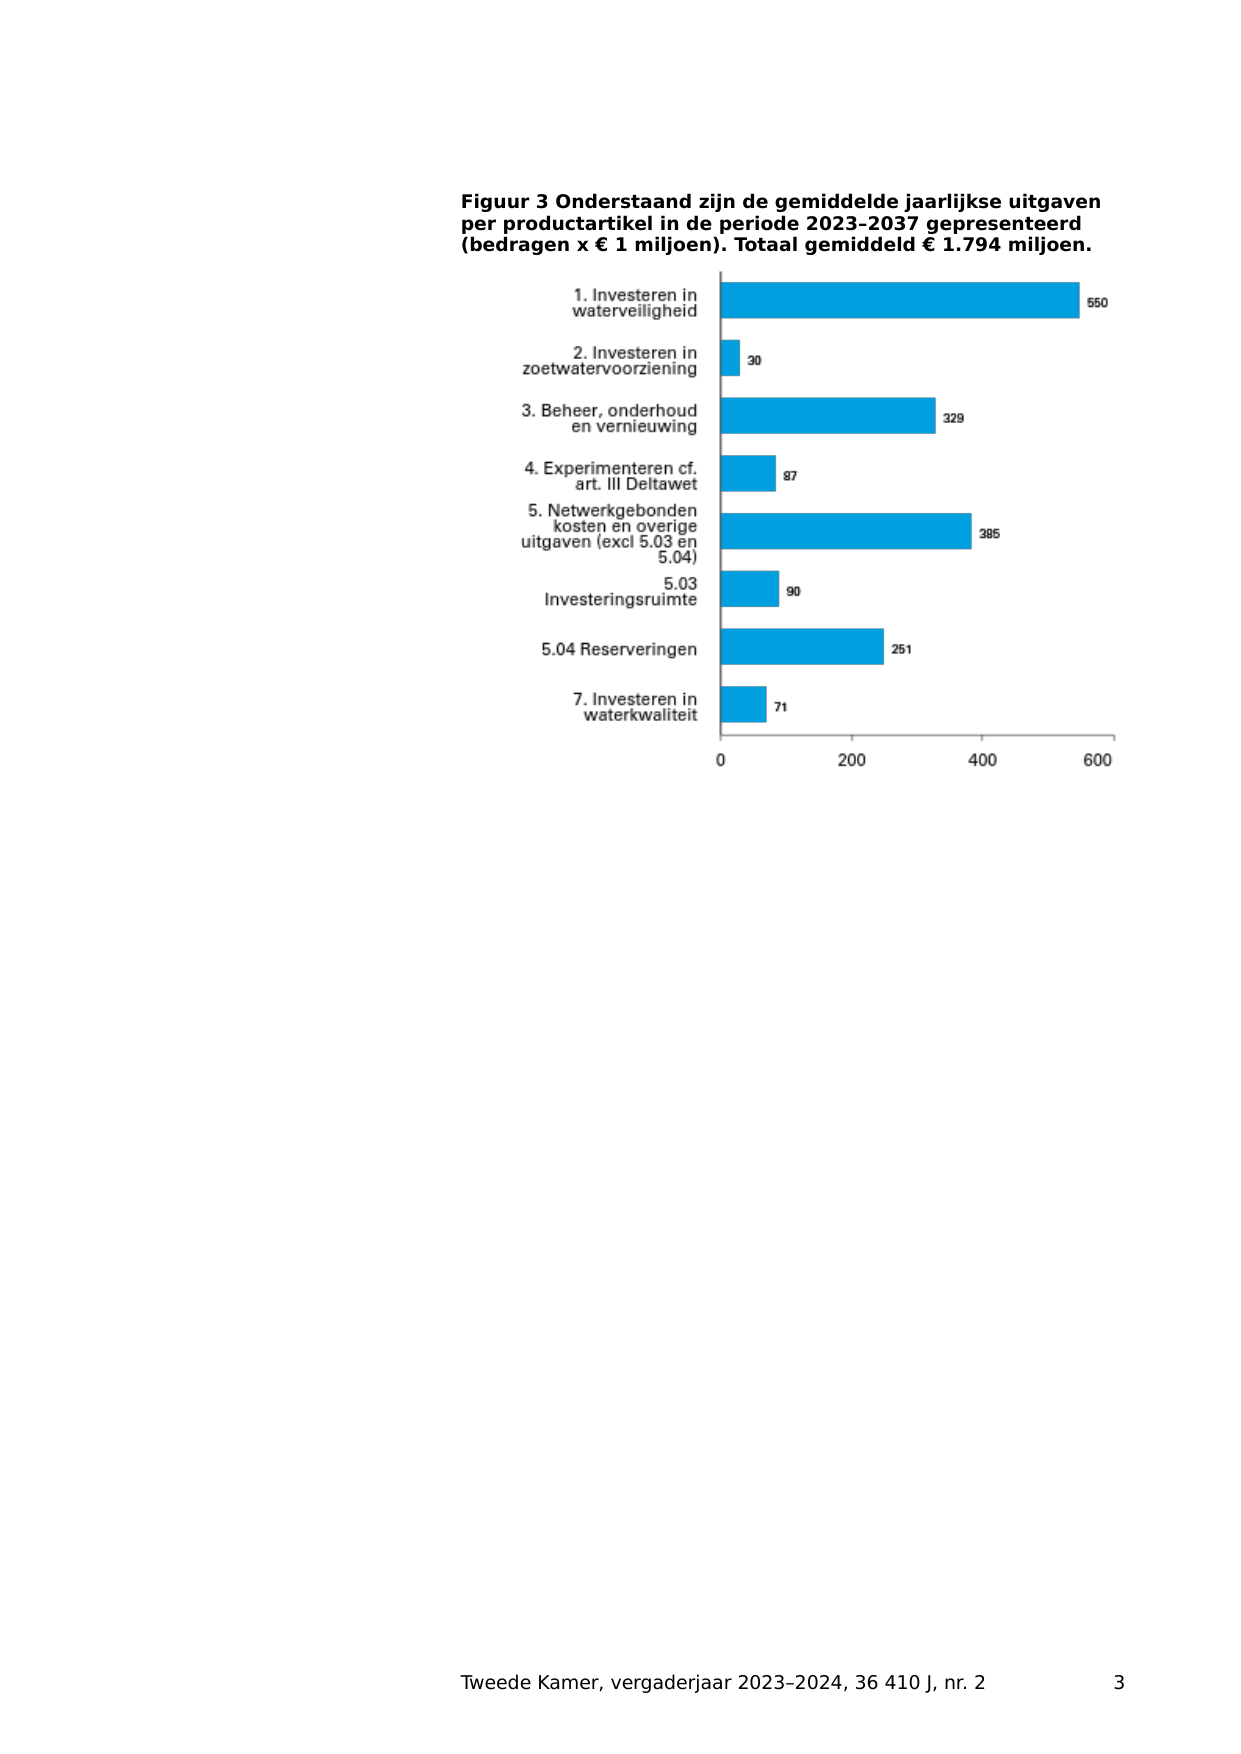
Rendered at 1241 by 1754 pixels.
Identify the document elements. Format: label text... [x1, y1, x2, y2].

title Figuur 3 Onderstaand zijn de gemiddelde jaarlijkse uitgaven per productartikel in de periode 2023–2037 gepresenteerd (bedragen x € 1 miljoen). Totaal gemiddeld € 1.794 miljoen. [461, 191, 1125, 256]
